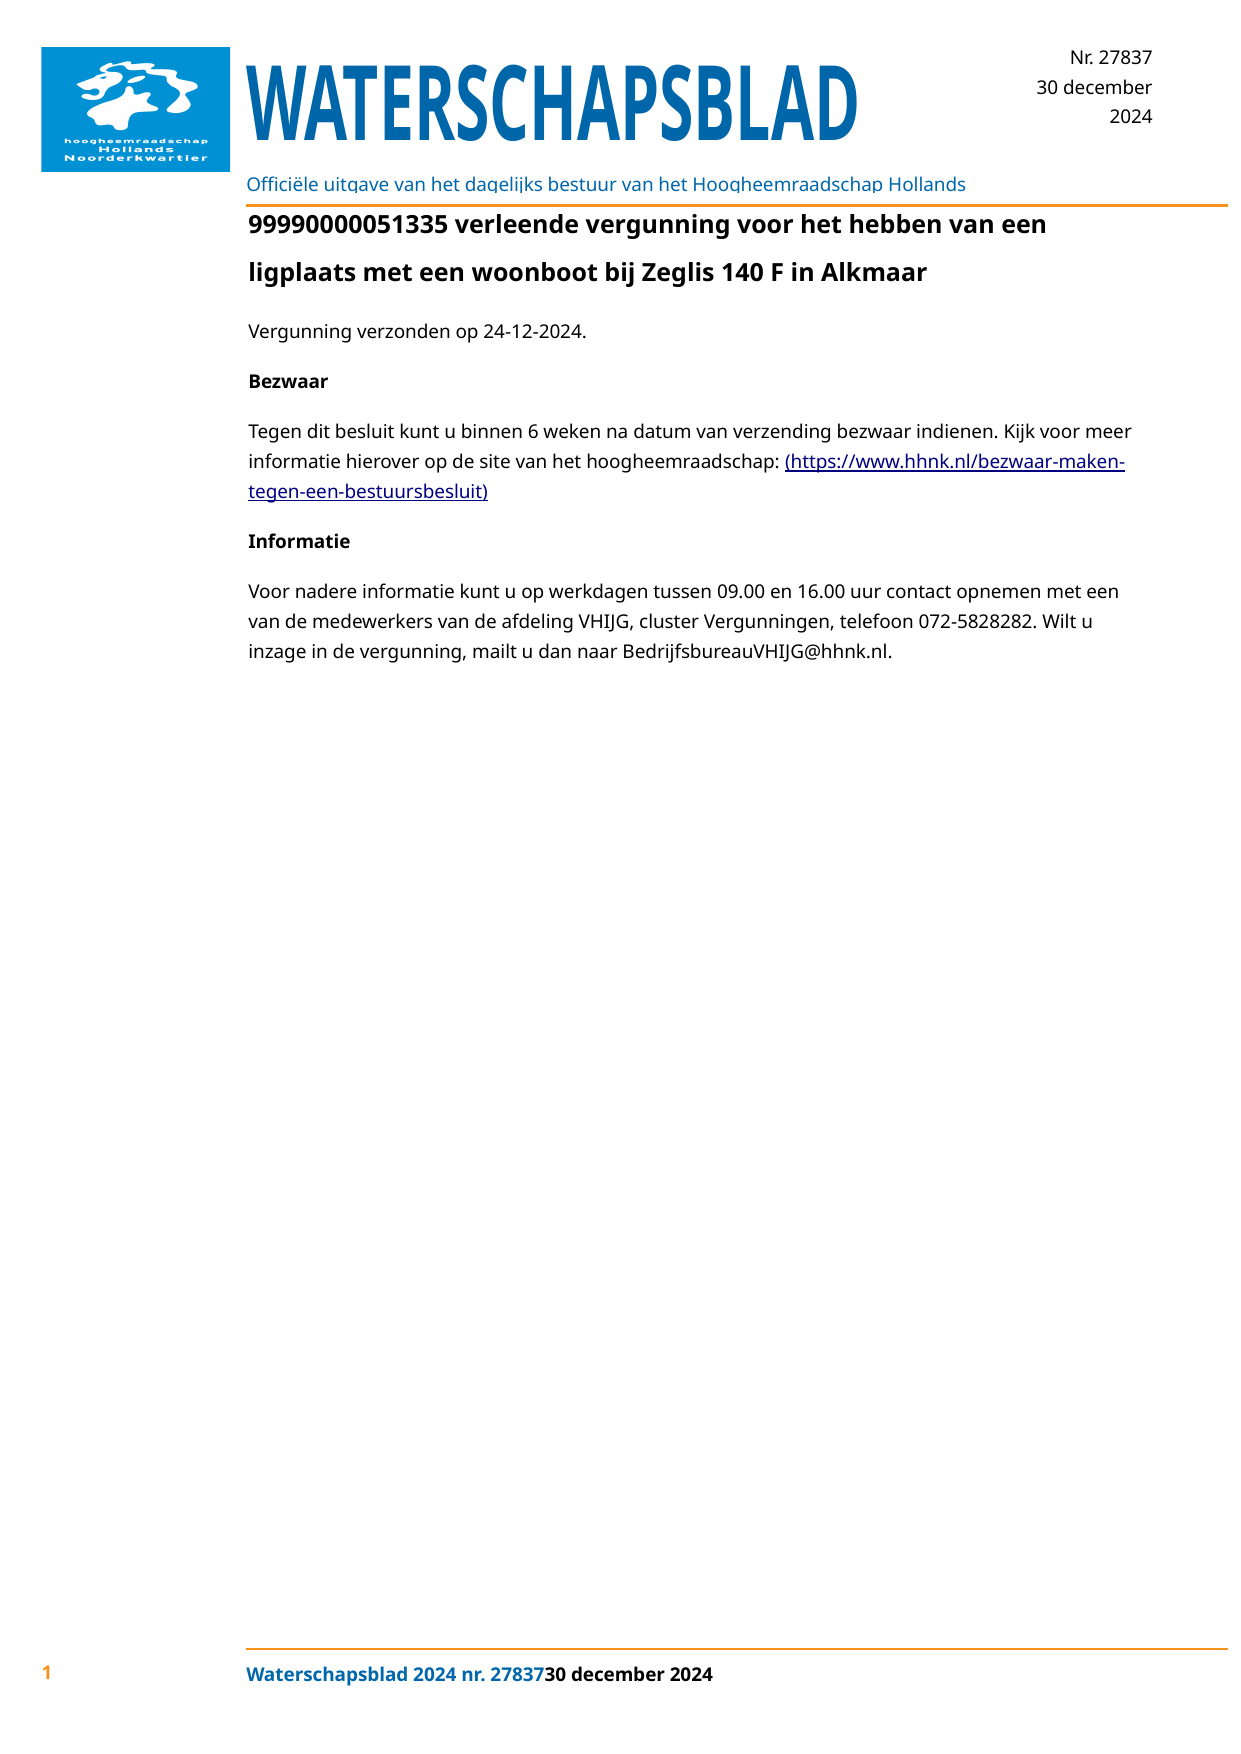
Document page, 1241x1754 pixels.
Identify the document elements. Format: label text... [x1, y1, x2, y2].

picture [129, 76, 144, 82]
text Informatie [248, 528, 1152, 554]
text Voor nadere informatie kunt u op werkdagen tussen 09.00 en 16.00 uur contact opnemen met een van de medewerkers van de afdeling VHIJG, cluster Vergunningen, telefoon 072-5828282. Wilt u inzage in de vergunning, mailt u dan naar BedrijfsbureauVHIJG@hhnk.nl. [248, 579, 1152, 664]
picture [118, 62, 197, 112]
picture [78, 64, 122, 99]
text Tegen dit besluit kunt u binnen 6 weken na datum van verzending bezwaar indienen. Kijk voor meer informatie hierover op de site van het hoogheemraadschap: (https://www.hhnk.nl/bezwaar-maken-tegen-een-bestuursbesluit) [248, 419, 1152, 504]
text Vergunning verzonden op 24-12-2024. [248, 318, 1152, 344]
picture [88, 87, 157, 130]
text Bezwaar [248, 368, 1152, 394]
text 99990000051335 verleende vergunning voor het hebben van een ligplaats met een woonboot bij Zeglis 140 F in Alkmaar [248, 207, 1152, 288]
